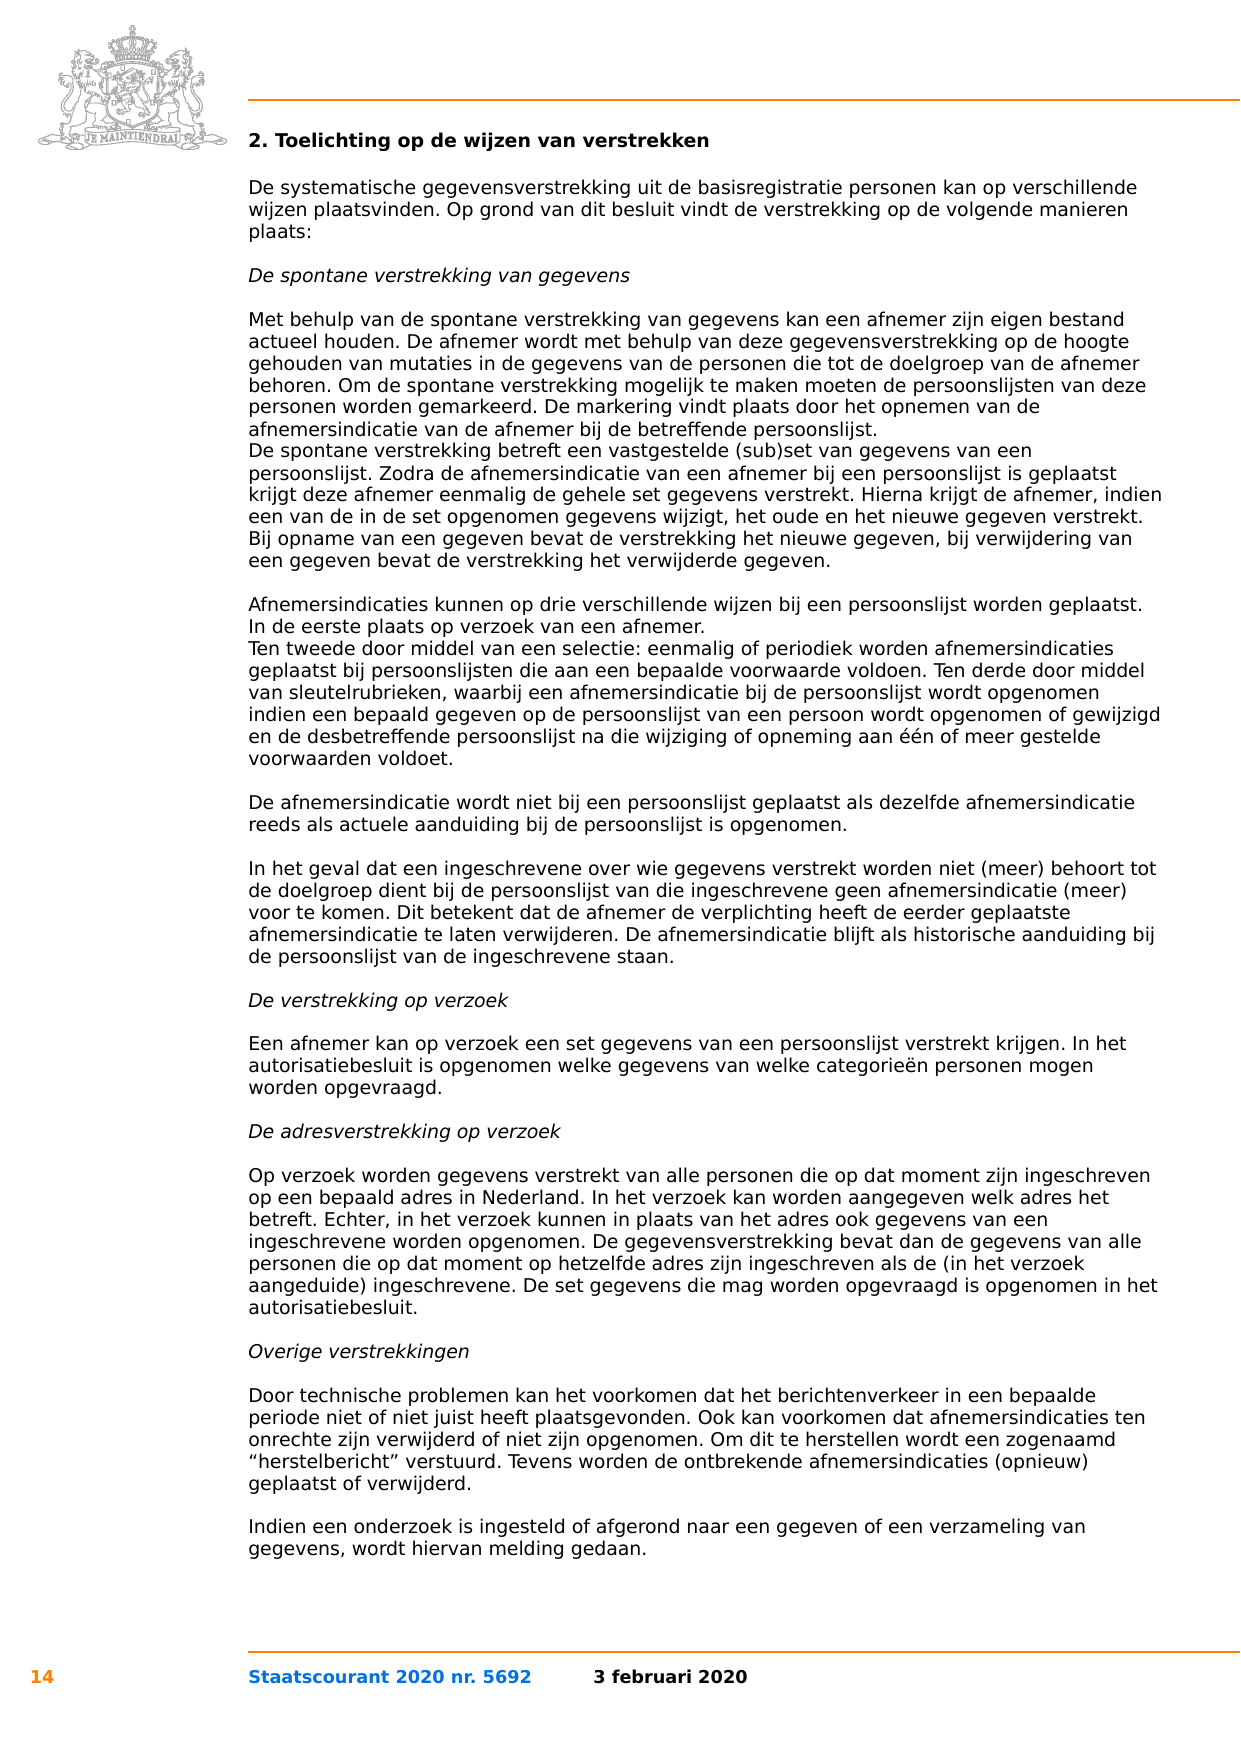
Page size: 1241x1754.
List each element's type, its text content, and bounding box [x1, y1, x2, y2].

text Afnemersindicaties kunnen op drie verschillende wijzen bij een persoonslijst worden geplaatst. In de eerste plaats op verzoek van een afnemer. [248, 594, 1163, 638]
subtitle 2. Toelichting op de wijzen van verstrekken [248, 130, 1163, 152]
text Indien een onderzoek is ingesteld of afgerond naar een gegeven of een verzameling van gegevens, wordt hiervan melding gedaan. [248, 1516, 1163, 1560]
picture [38, 25, 227, 150]
text In het geval dat een ingeschrevene over wie gegevens verstrekt worden niet (meer) behoort tot de doelgroep dient bij de persoonslijst van die ingeschrevene geen afnemersindicatie (meer) voor te komen. Dit betekent dat de afnemer de verplichting heeft de eerder geplaatste afnemersindicatie te laten verwijderen. De afnemersindicatie blijft als historische aanduiding bij de persoonslijst van de ingeschrevene staan. [248, 858, 1163, 968]
subtitle De verstrekking op verzoek [248, 989, 1163, 1011]
subtitle De adresverstrekking op verzoek [248, 1121, 1163, 1143]
subtitle De spontane verstrekking van gegevens [248, 265, 1163, 287]
text De systematische gegevensverstrekking uit de basisregistratie personen kan op verschillende wijzen plaatsvinden. Op grond van dit besluit vindt de verstrekking op de volgende manieren plaats: [248, 177, 1163, 243]
text Met behulp van de spontane verstrekking van gegevens kan een afnemer zijn eigen bestand actueel houden. De afnemer wordt met behulp van deze gegevensverstrekking op de hoogte gehouden van mutaties in de gegevens van de personen die tot de doelgroep van de afnemer behoren. Om de spontane verstrekking mogelijk te maken moeten de persoonslijsten van deze personen worden gemarkeerd. De markering vindt plaats door het opnemen van de afnemersindicatie van de afnemer bij de betreffende persoonslijst. [248, 308, 1163, 440]
text Een afnemer kan op verzoek een set gegevens van een persoonslijst verstrekt krijgen. In het autorisatiebesluit is opgenomen welke gegevens van welke categorieën personen mogen worden opgevraagd. [248, 1033, 1163, 1099]
subtitle Overige verstrekkingen [248, 1341, 1163, 1363]
text De spontane verstrekking betreft een vastgestelde (sub)set van gegevens van een persoonslijst. Zodra de afnemersindicatie van een afnemer bij een persoonslijst is geplaatst krijgt deze afnemer eenmalig de gehele set gegevens verstrekt. Hierna krijgt de afnemer, indien een van de in de set opgenomen gegevens wijzigt, het oude en het nieuwe gegeven verstrekt. Bij opname van een gegeven bevat de verstrekking het nieuwe gegeven, bij verwijdering van een gegeven bevat de verstrekking het verwijderde gegeven. [248, 440, 1163, 572]
text De afnemersindicatie wordt niet bij een persoonslijst geplaatst als dezelfde afnemersindicatie reeds als actuele aanduiding bij de persoonslijst is opgenomen. [248, 792, 1163, 836]
text Door technische problemen kan het voorkomen dat het berichtenverkeer in een bepaalde periode niet of niet juist heeft plaatsgevonden. Ook kan voorkomen dat afnemersindicaties ten onrechte zijn verwijderd of niet zijn opgenomen. Om dit te herstellen wordt een zogenaamd “herstelbericht” verstuurd. Tevens worden de ontbrekende afnemersindicaties (opnieuw) geplaatst of verwijderd. [248, 1384, 1163, 1494]
text Ten tweede door middel van een selectie: eenmalig of periodiek worden afnemersindicaties geplaatst bij persoonslijsten die aan een bepaalde voorwaarde voldoen. Ten derde door middel van sleutelrubrieken, waarbij een afnemersindicatie bij de persoonslijst wordt opgenomen indien een bepaald gegeven op de persoonslijst van een persoon wordt opgenomen of gewijzigd en de desbetreffende persoonslijst na die wijziging of opneming aan één of meer gestelde voorwaarden voldoet. [248, 638, 1163, 770]
text Op verzoek worden gegevens verstrekt van alle personen die op dat moment zijn ingeschreven op een bepaald adres in Nederland. In het verzoek kan worden aangegeven welk adres het betreft. Echter, in het verzoek kunnen in plaats van het adres ook gegevens van een ingeschrevene worden opgenomen. De gegevensverstrekking bevat dan de gegevens van alle personen die op dat moment op hetzelfde adres zijn ingeschreven als de (in het verzoek aangeduide) ingeschrevene. De set gegevens die mag worden opgevraagd is opgenomen in het autorisatiebesluit. [248, 1165, 1163, 1319]
